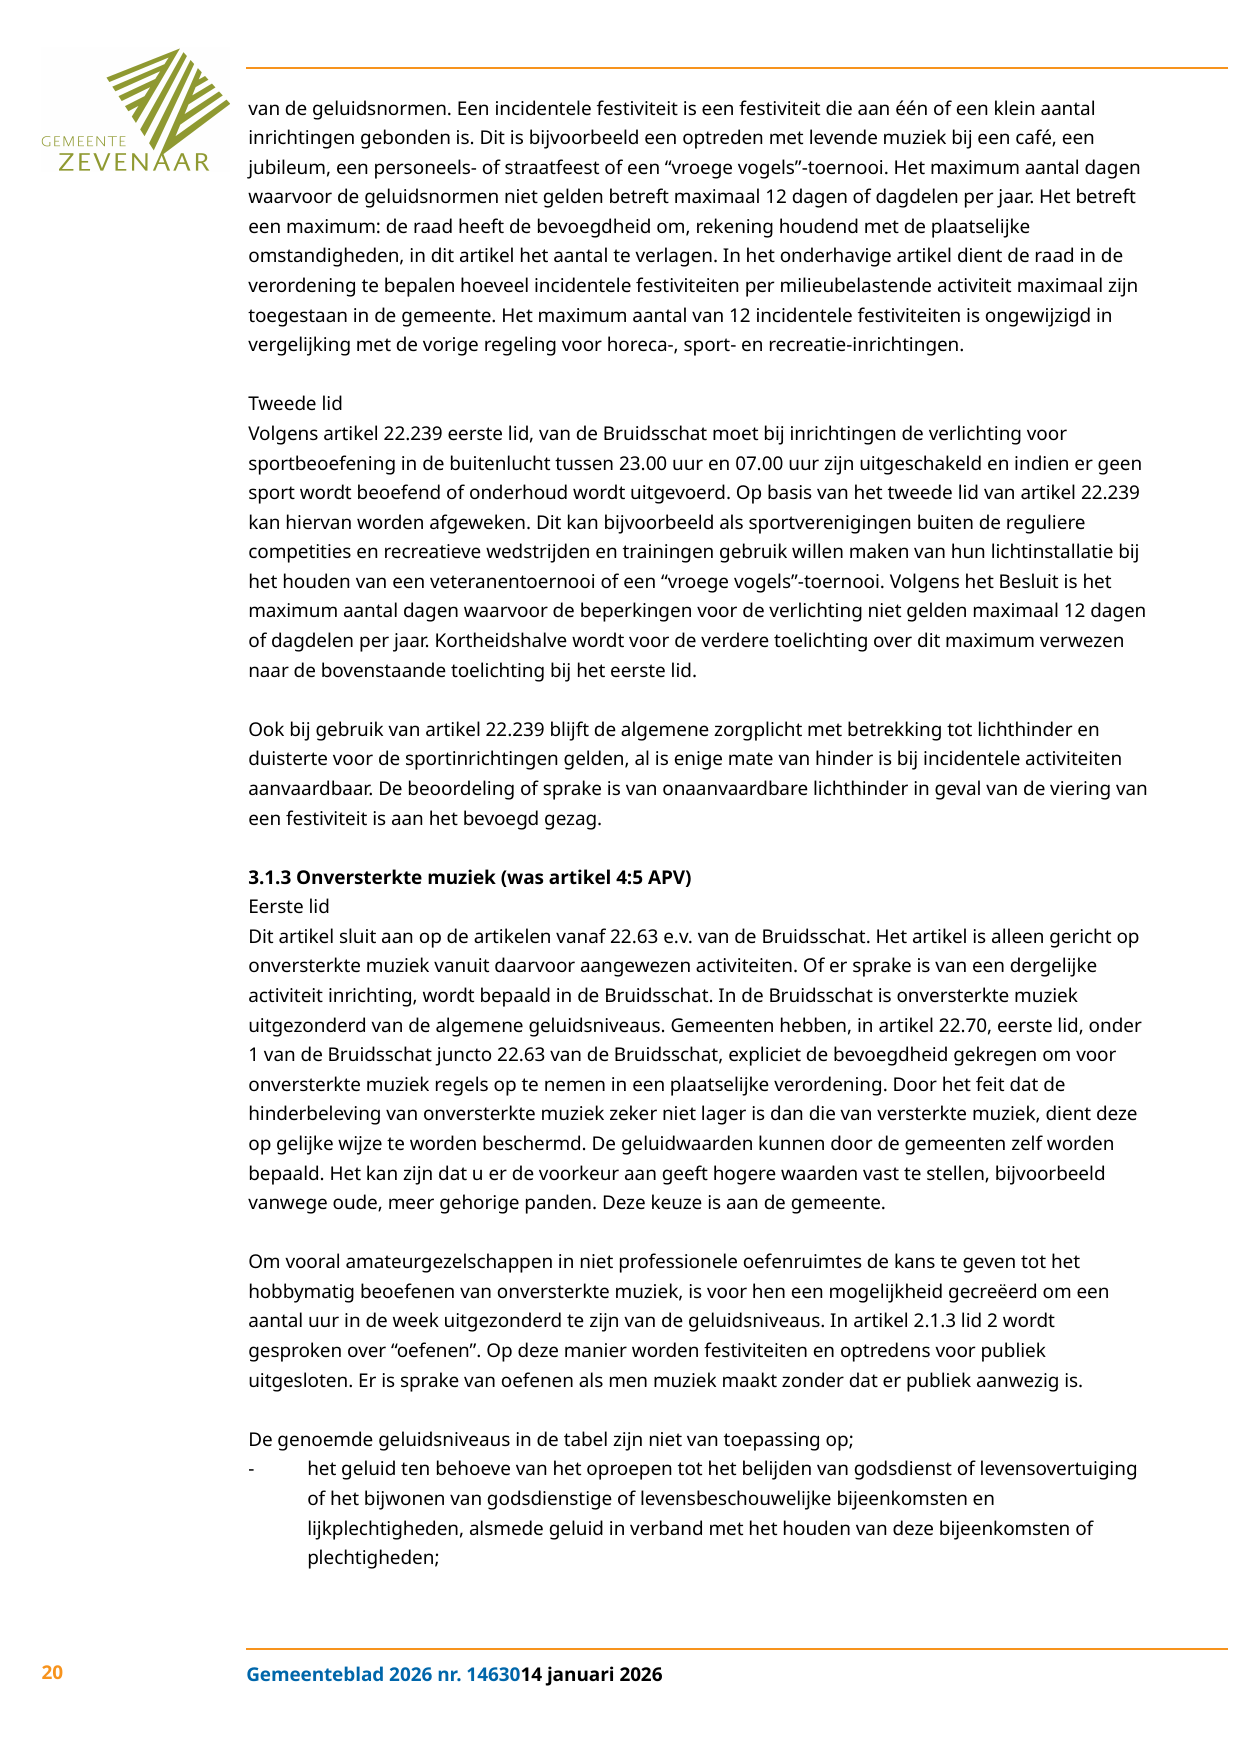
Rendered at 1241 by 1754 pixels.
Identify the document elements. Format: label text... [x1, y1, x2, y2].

text Ook bij gebruik van artikel 22.239 blijft de algemene zorgplicht met betrekking tot lichthinder en duisterte voor de sportinrichtingen gelden, al is enige mate van hinder is bij incidentele activiteiten aanvaardbaar. De beoordeling of sprake is van onaanvaardbare lichthinder in geval van de viering van een festiviteit is aan het bevoegd gezag. [248, 716, 1152, 831]
text De genoemde geluidsniveaus in de tabel zijn niet van toepassing op; [248, 1426, 1152, 1452]
text Tweede lid [248, 391, 1152, 416]
text Volgens artikel 22.239 eerste lid, van de Bruidsschat moet bij inrichtingen de verlichting voor sportbeoefening in de buitenlucht tussen 23.00 uur en 07.00 uur zijn uitgeschakeld en indien er geen sport wordt beoefend of onderhoud wordt uitgevoerd. Op basis van het tweede lid van artikel 22.239 kan hiervan worden afgeweken. Dit kan bijvoorbeeld als sportverenigingen buiten de reguliere competities en recreatieve wedstrijden en trainingen gebruik willen maken van hun lichtinstallatie bij het houden van een veteranentoernooi of een “vroege vogels”-toernooi. Volgens het Besluit is het maximum aantal dagen waarvoor de beperkingen voor de verlichting niet gelden maximaal 12 dagen of dagdelen per jaar. Kortheidshalve wordt voor de verdere toelichting over dit maximum verwezen naar de bovenstaande toelichting bij het eerste lid. [248, 420, 1152, 683]
text Eerste lid [248, 893, 1152, 919]
picture [41, 47, 231, 172]
list het geluid ten behoeve van het oproepen tot het belijden van godsdienst of levensovertuiging of het bijwonen van godsdienstige of levensbeschouwelijke bijeenkomsten en lijkplechtigheden, alsmede geluid in verband met het houden van deze bijeenkomsten of plechtigheden; [248, 1456, 1152, 1570]
text Dit artikel sluit aan op de artikelen vanaf 22.63 e.v. van de Bruidsschat. Het artikel is alleen gericht op onversterkte muziek vanuit daarvoor aangewezen activiteiten. Of er sprake is van een dergelijke activiteit inrichting, wordt bepaald in de Bruidsschat. In de Bruidsschat is onversterkte muziek uitgezonderd van de algemene geluidsniveaus. Gemeenten hebben, in artikel 22.70, eerste lid, onder 1 van de Bruidsschat juncto 22.63 van de Bruidsschat, expliciet de bevoegdheid gekregen om voor onversterkte muziek regels op te nemen in een plaatselijke verordening. Door het feit dat de hinderbeleving van onversterkte muziek zeker niet lager is dan die van versterkte muziek, dient deze op gelijke wijze te worden beschermd. De geluidwaarden kunnen door de gemeenten zelf worden bepaald. Het kan zijn dat u er de voorkeur aan geeft hogere waarden vast te stellen, bijvoorbeeld vanwege oude, meer gehorige panden. Deze keuze is aan de gemeente. [248, 923, 1152, 1215]
text 3.1.3 Onversterkte muziek (was artikel 4:5 APV) [248, 864, 1152, 890]
text Om vooral amateurgezelschappen in niet professionele oefenruimtes de kans te geven tot het hobbymatig beoefenen van onversterkte muziek, is voor hen een mogelijkheid gecreëerd om een aantal uur in de week uitgezonderd te zijn van de geluidsniveaus. In artikel 2.1.3 lid 2 wordt gesproken over “oefenen”. Op deze manier worden festiviteiten en optredens voor publiek uitgesloten. Er is sprake van oefenen als men muziek maakt zonder dat er publiek aanwezig is. [248, 1248, 1152, 1393]
text van de geluidsnormen. Een incidentele festiviteit is een festiviteit die aan één of een klein aantal inrichtingen gebonden is. Dit is bijvoorbeeld een optreden met levende muziek bij een café, een jubileum, een personeels- of straatfeest of een “vroege vogels”-toernooi. Het maximum aantal dagen waarvoor de geluidsnormen niet gelden betreft maximaal 12 dagen of dagdelen per jaar. Het betreft een maximum: de raad heeft de bevoegdheid om, rekening houdend met de plaatselijke omstandigheden, in dit artikel het aantal te verlagen. In het onderhavige artikel dient de raad in de verordening te bepalen hoeveel incidentele festiviteiten per milieubelastende activiteit maximaal zijn toegestaan in de gemeente. Het maximum aantal van 12 incidentele festiviteiten is ongewijzigd in vergelijking met de vorige regeling voor horeca-, sport- en recreatie-inrichtingen. [248, 95, 1152, 357]
